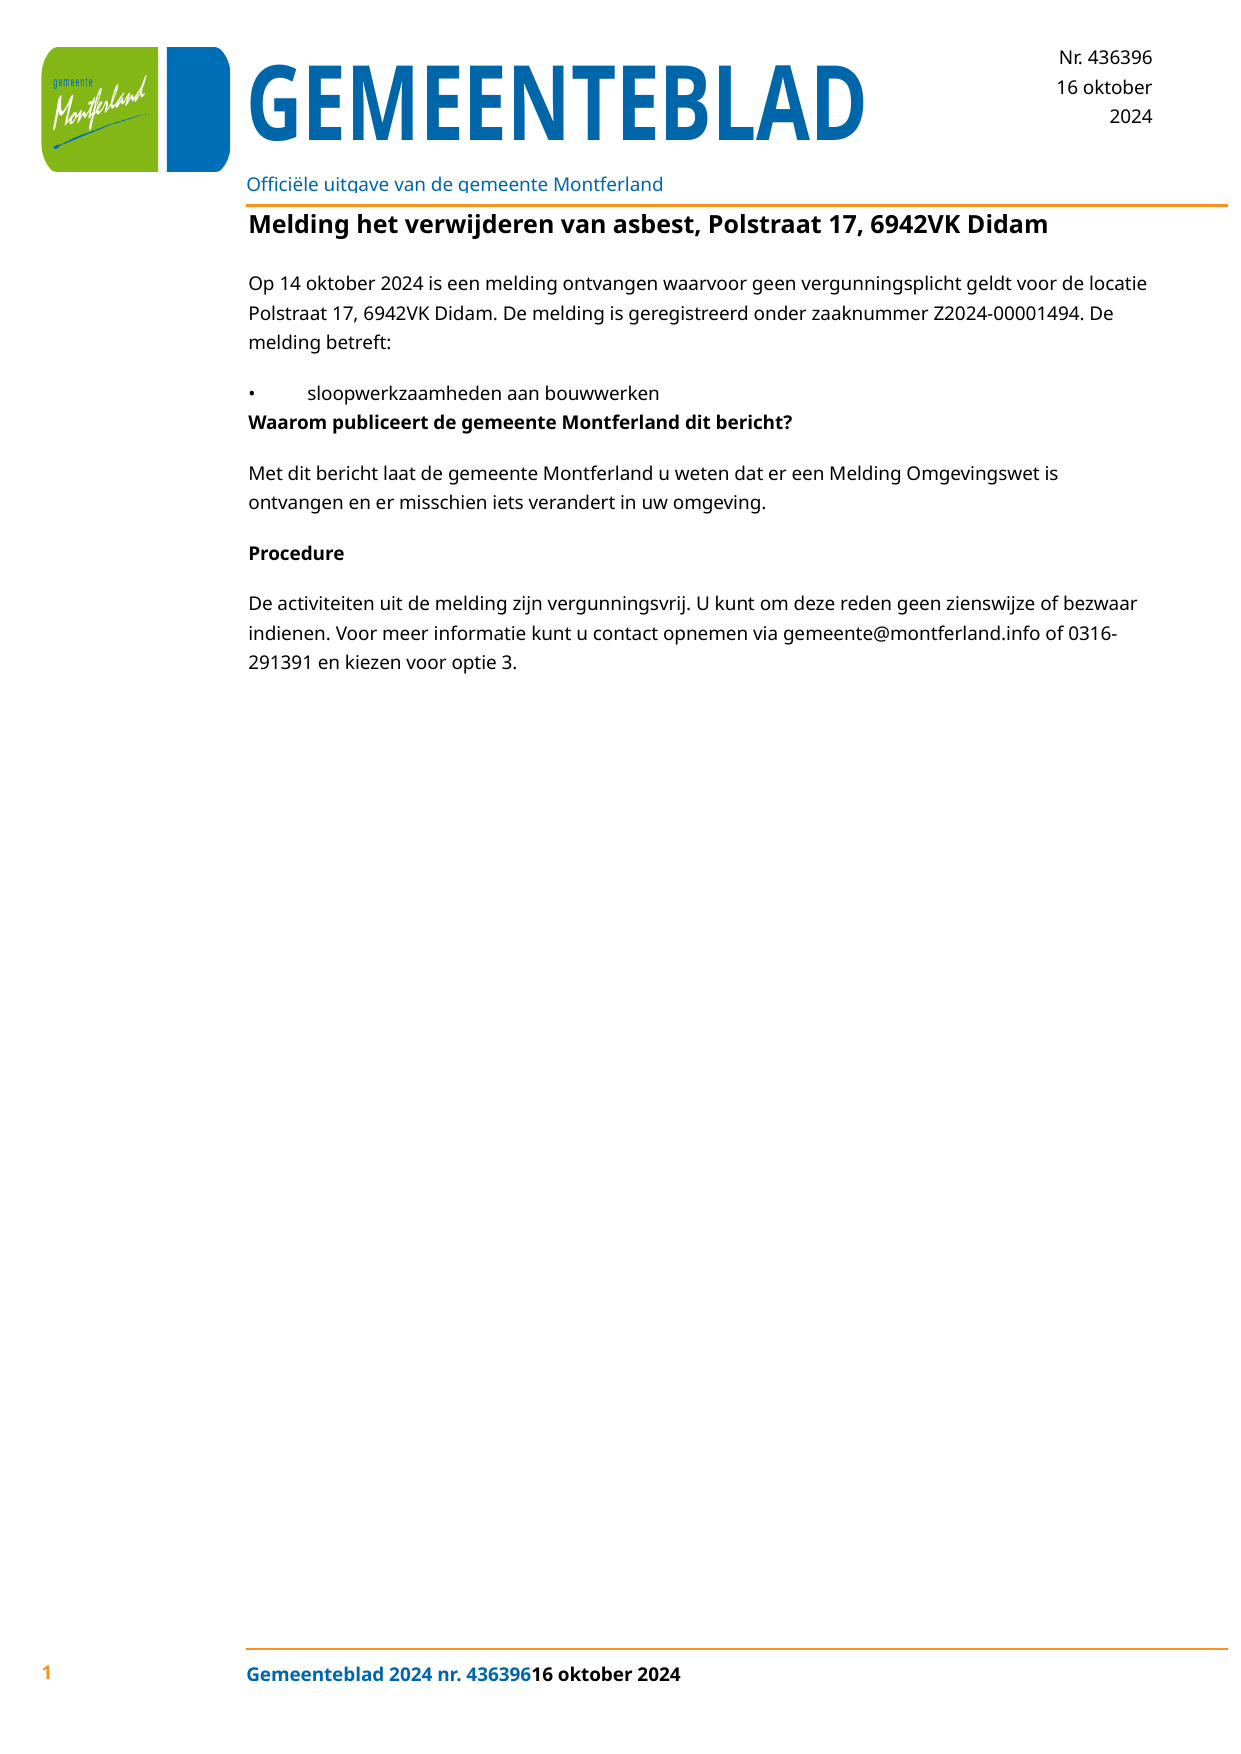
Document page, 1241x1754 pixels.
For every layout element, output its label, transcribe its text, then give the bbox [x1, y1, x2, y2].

text De activiteiten uit de melding zijn vergunningsvrij. U kunt om deze reden geen zienswijze of bezwaar indienen. Voor meer informatie kunt u contact opnemen via gemeente@montferland.info of 0316-291391 en kiezen voor optie 3. [248, 590, 1152, 675]
text Waarom publiceert de gemeente Montferland dit bericht? [248, 409, 1152, 435]
picture [41, 47, 231, 172]
list sloopwerkzaamheden aan bouwwerken [248, 380, 1152, 406]
text Melding het verwijderen van asbest, Polstraat 17, 6942VK Didam [248, 207, 1152, 241]
text Procedure [248, 540, 1152, 566]
text Met dit bericht laat de gemeente Montferland u weten dat er een Melding Omgevingswet is ontvangen en er misschien iets verandert in uw omgeving. [248, 460, 1152, 515]
text Op 14 oktober 2024 is een melding ontvangen waarvoor geen vergunningsplicht geldt voor de locatie Polstraat 17, 6942VK Didam. De melding is geregistreerd onder zaaknummer Z2024-00001494. De melding betreft: [248, 270, 1152, 355]
